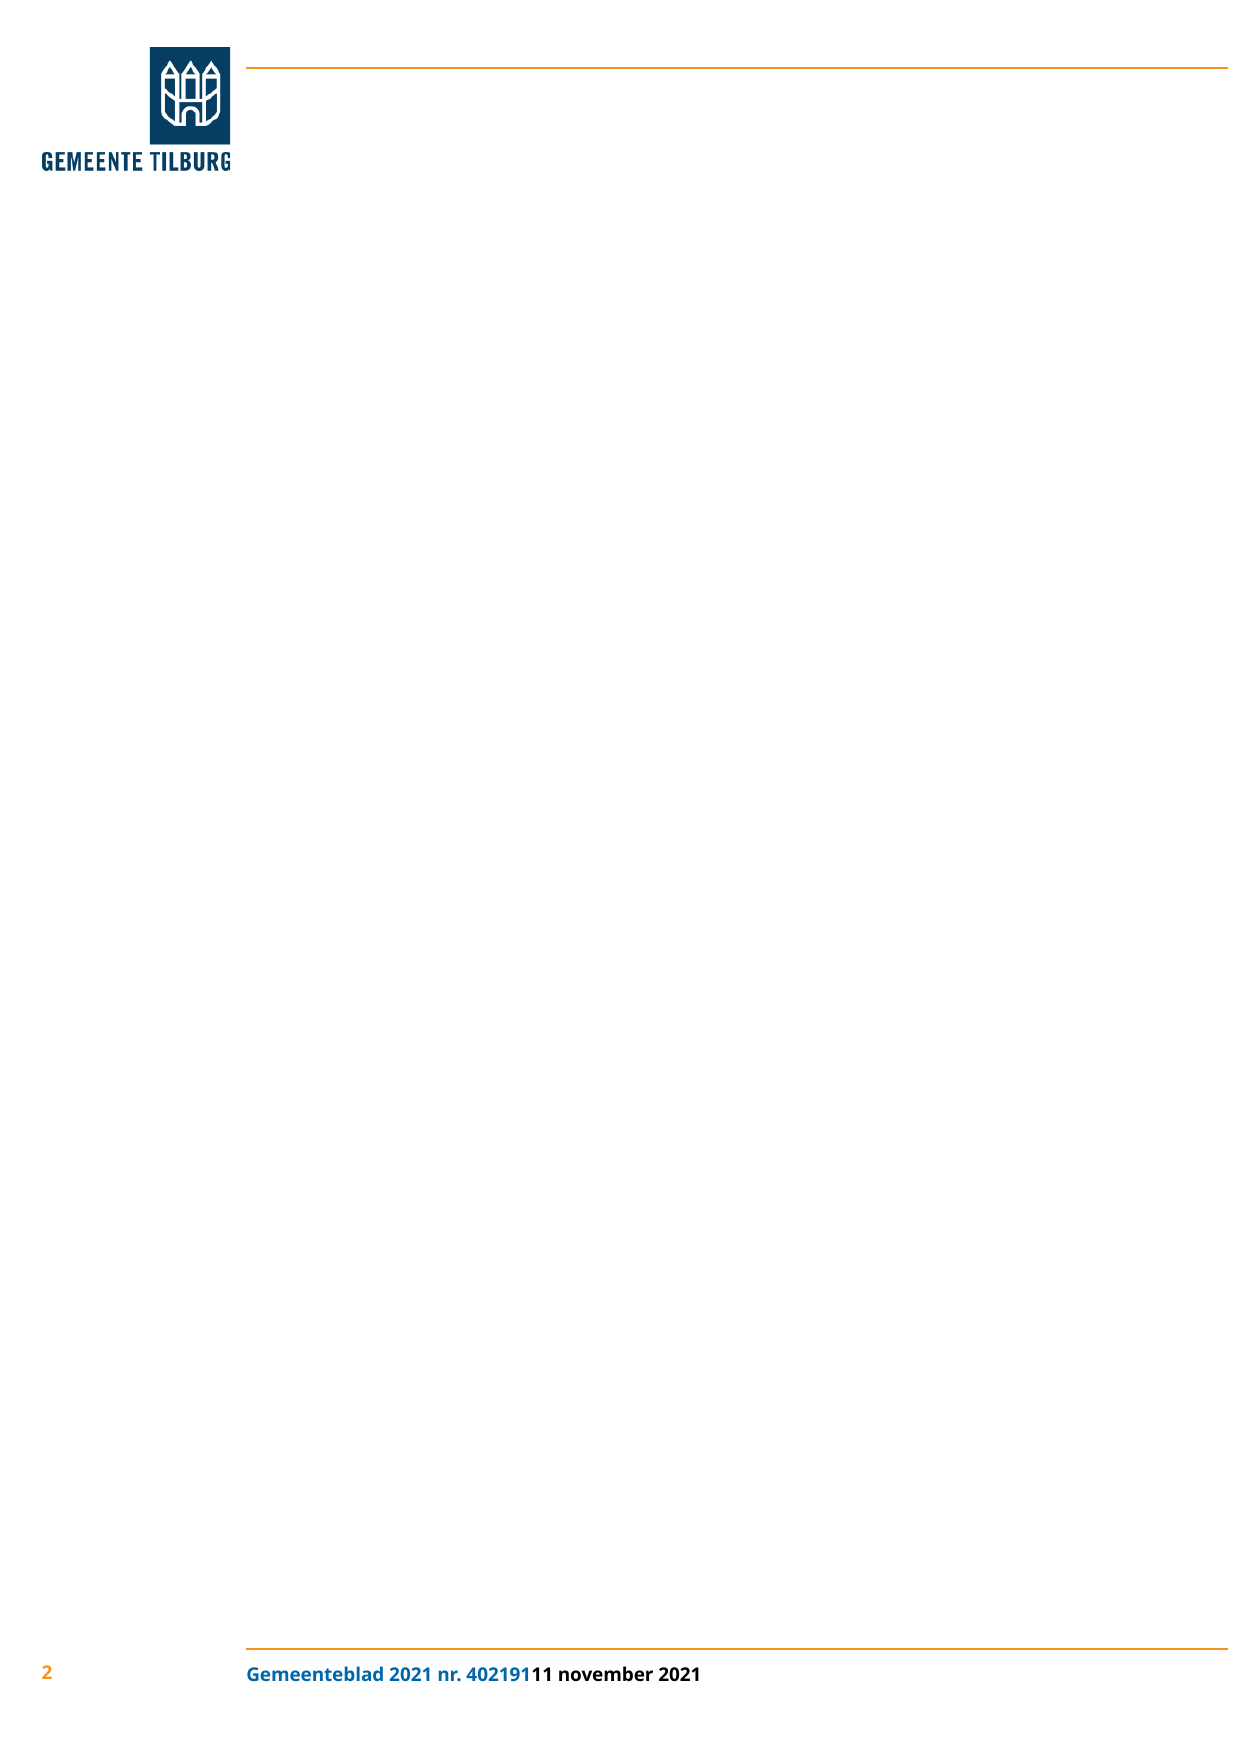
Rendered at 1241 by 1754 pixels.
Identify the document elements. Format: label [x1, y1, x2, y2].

picture [41, 47, 231, 172]
